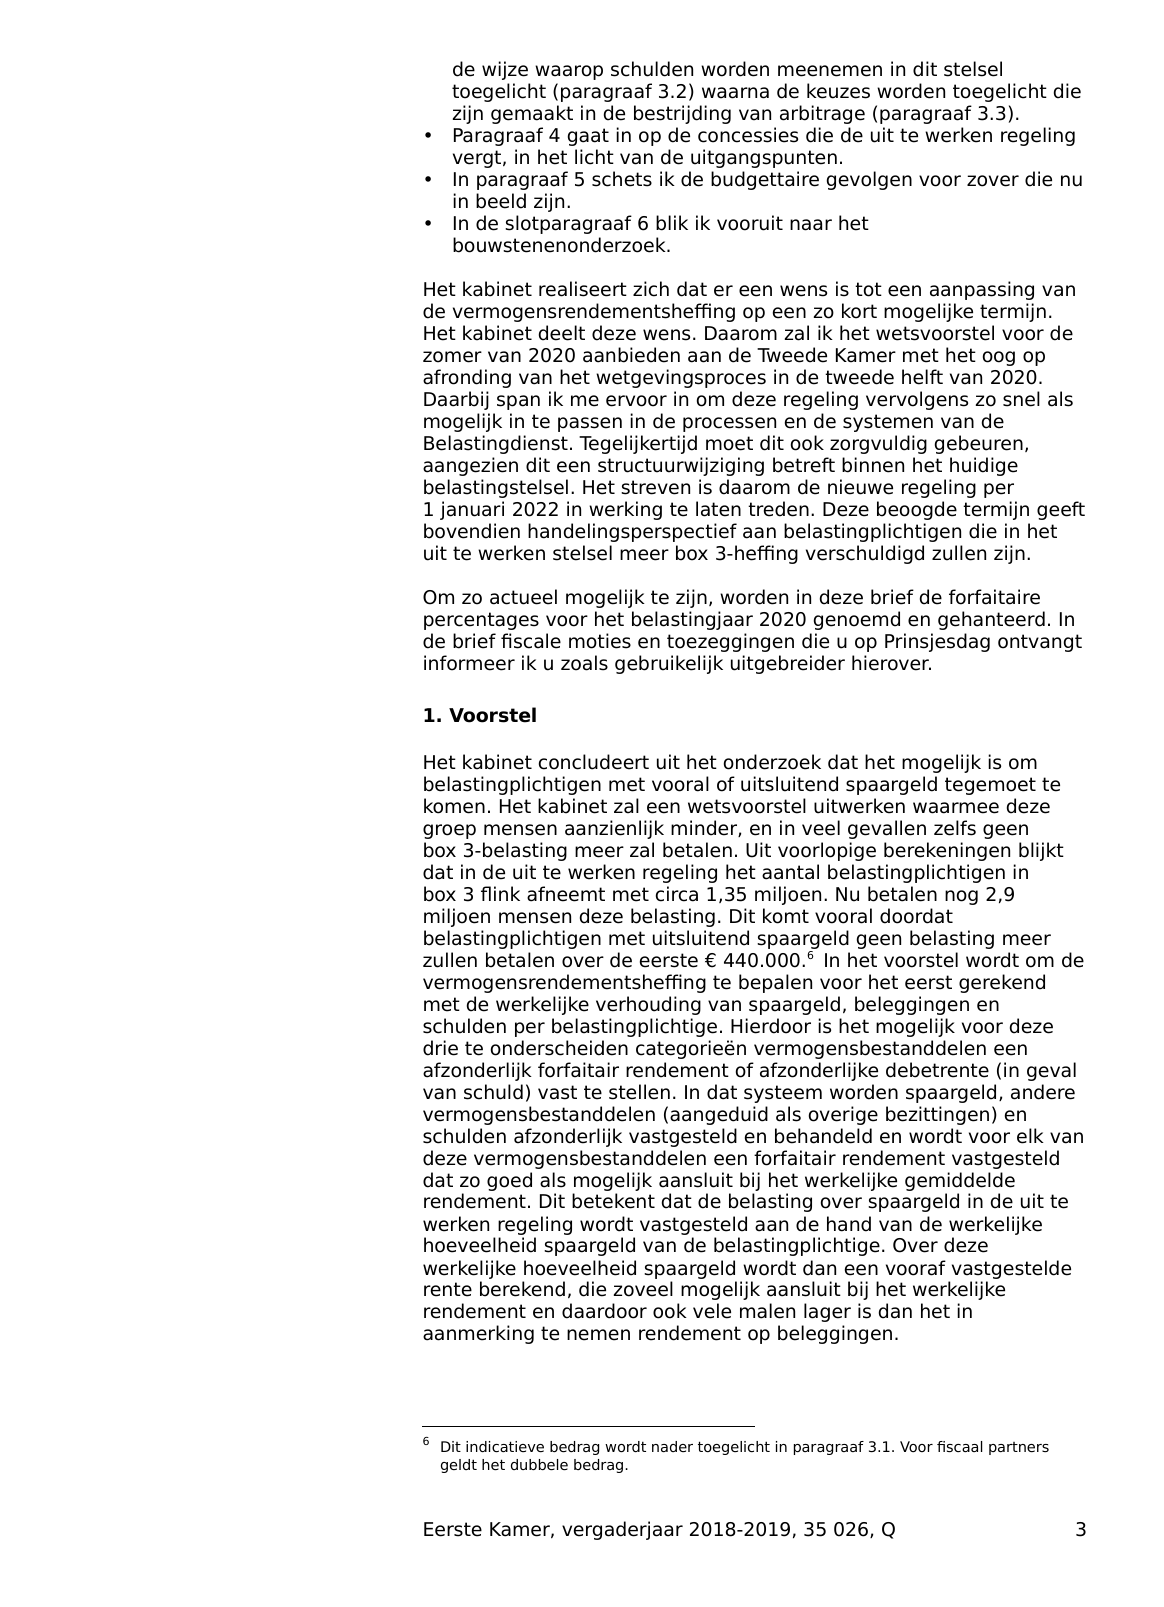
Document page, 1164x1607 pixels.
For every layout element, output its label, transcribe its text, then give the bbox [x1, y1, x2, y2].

text Om zo actueel mogelijk te zijn, worden in deze brief de forfaitaire percentages voor het belastingjaar 2020 genoemd en gehanteerd. In de brief fiscale moties en toezeggingen die u op Prinsjesdag ontvangt informeer ik u zoals gebruikelijk uitgebreider hierover. [422, 587, 1087, 675]
text • Paragraaf 4 gaat in op de concessies die de uit te werken regeling vergt, in het licht van de uitgangspunten. [422, 125, 1087, 169]
text Dit indicatieve bedrag wordt nader toegelicht in paragraaf 3.1. Voor fiscaal partners geldt het dubbele bedrag. [422, 1435, 1087, 1474]
subtitle 1. Voorstel [422, 705, 1087, 727]
text Het kabinet realiseert zich dat er een wens is tot een aanpassing van de vermogensrendementsheffing op een zo kort mogelijke termijn. Het kabinet deelt deze wens. Daarom zal ik het wetsvoorstel voor de zomer van 2020 aanbieden aan de Tweede Kamer met het oog op afronding van het wetgevingsproces in de tweede helft van 2020. Daarbij span ik me ervoor in om deze regeling vervolgens zo snel als mogelijk in te passen in de processen en de systemen van de Belastingdienst. Tegelijkertijd moet dit ook zorgvuldig gebeuren, aangezien dit een structuurwijziging betreft binnen het huidige belastingstelsel. Het streven is daarom de nieuwe regeling per 1 januari 2022 in werking te laten treden. Deze beoogde termijn geeft bovendien handelingsperspectief aan belastingplichtigen die in het uit te werken stelsel meer box 3-heffing verschuldigd zullen zijn. [422, 279, 1087, 565]
text de wijze waarop schulden worden meenemen in dit stelsel toegelicht (paragraaf 3.2) waarna de keuzes worden toegelicht die zijn gemaakt in de bestrijding van arbitrage (paragraaf 3.3). [422, 59, 1087, 125]
text • In paragraaf 5 schets ik de budgettaire gevolgen voor zover die nu in beeld zijn. [422, 169, 1087, 213]
text Het kabinet concludeert uit het onderzoek dat het mogelijk is om belastingplichtigen met vooral of uitsluitend spaargeld tegemoet te komen. Het kabinet zal een wetsvoorstel uitwerken waarmee deze groep mensen aanzienlijk minder, en in veel gevallen zelfs geen box 3-belasting meer zal betalen. Uit voorlopige berekeningen blijkt dat in de uit te werken regeling het aantal belastingplichtigen in box 3 flink afneemt met circa 1,35 miljoen. Nu betalen nog 2,9 miljoen mensen deze belasting. Dit komt vooral doordat belastingplichtigen met uitsluitend spaargeld geen belasting meer zullen betalen over de eerste € 440.000. In het voorstel wordt om de vermogensrendementsheffing te bepalen voor het eerst gerekend met de werkelijke verhouding van spaargeld, beleggingen en schulden per belastingplichtige. Hierdoor is het mogelijk voor deze drie te onderscheiden categorieën vermogensbestanddelen een afzonderlijk forfaitair rendement of afzonderlijke debetrente (in geval van schuld) vast te stellen. In dat systeem worden spaargeld, andere vermogensbestanddelen (aangeduid als overige bezittingen) en schulden afzonderlijk vastgesteld en behandeld en wordt voor elk van deze vermogensbestanddelen een forfaitair rendement vastgesteld dat zo goed als mogelijk aansluit bij het werkelijke gemiddelde rendement. Dit betekent dat de belasting over spaargeld in de uit te werken regeling wordt vastgesteld aan de hand van de werkelijke hoeveelheid spaargeld van de belastingplichtige. Over deze werkelijke hoeveelheid spaargeld wordt dan een vooraf vastgestelde rente berekend, die zoveel mogelijk aansluit bij het werkelijke rendement en daardoor ook vele malen lager is dan het in aanmerking te nemen rendement op beleggingen. [422, 752, 1087, 1345]
text • In de slotparagraaf 6 blik ik vooruit naar het bouwstenenonderzoek. [422, 213, 1087, 257]
